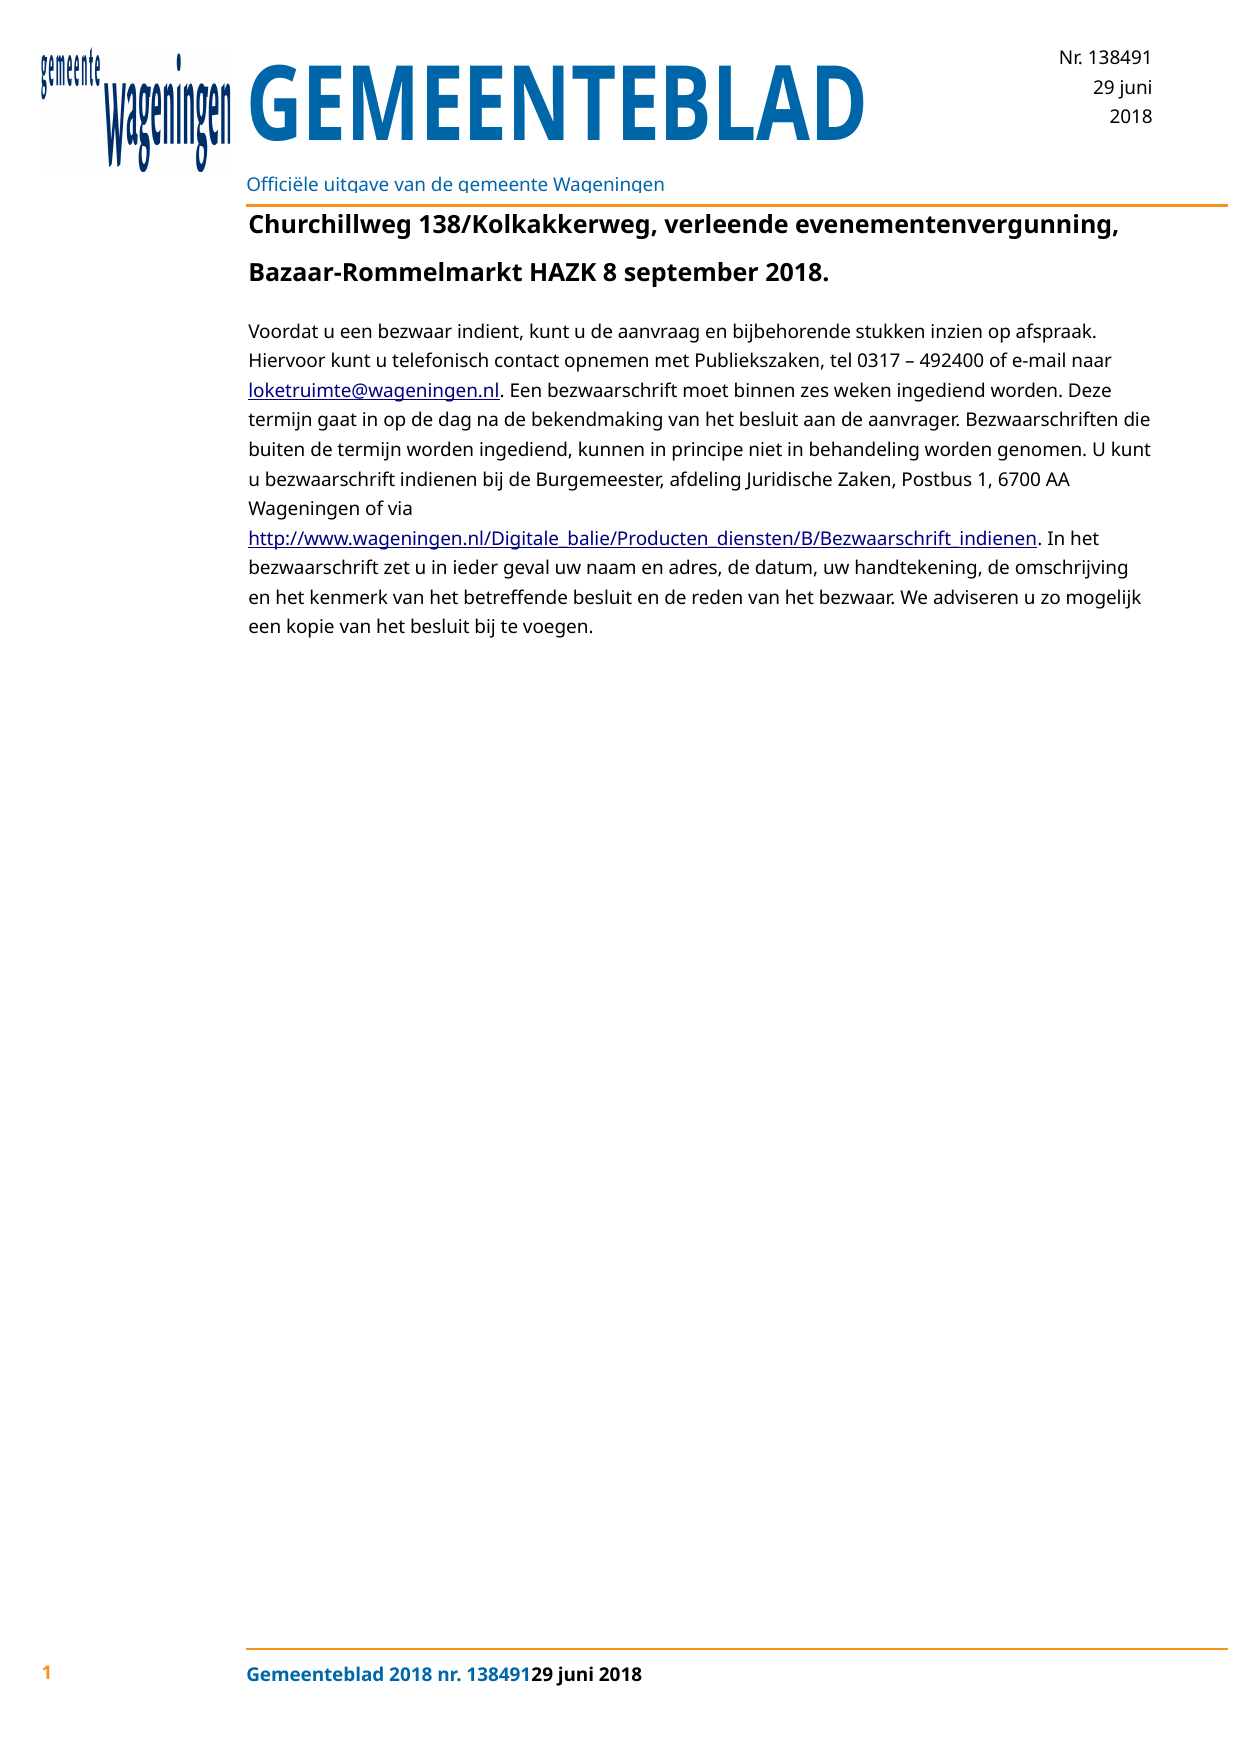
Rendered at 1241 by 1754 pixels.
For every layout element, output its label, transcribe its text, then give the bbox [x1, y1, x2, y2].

text Voordat u een bezwaar indient, kunt u de aanvraag en bijbehorende stukken inzien op afspraak. Hiervoor kunt u telefonisch contact opnemen met Publiekszaken, tel 0317 – 492400 of e-mail naar loketruimte@wageningen.nl. Een bezwaarschrift moet binnen zes weken ingediend worden. Deze termijn gaat in op de dag na de bekendmaking van het besluit aan de aanvrager. Bezwaarschriften die buiten de termijn worden ingediend, kunnen in principe niet in behandeling worden genomen. U kunt u bezwaarschrift indienen bij de Burgemeester, afdeling Juridische Zaken, Postbus 1, 6700 AA Wageningen of via http://www.wageningen.nl/Digitale_balie/Producten_diensten/B/Bezwaarschrift_indienen. In het bezwaarschrift zet u in ieder geval uw naam en adres, de datum, uw handtekening, de omschrijving en het kenmerk van het betreffende besluit en de reden van het bezwaar. We adviseren u zo mogelijk een kopie van het besluit bij te voegen. [248, 318, 1152, 639]
text Churchillweg 138/Kolkakkerweg, verleende evenementenvergunning, Bazaar-Rommelmarkt HAZK 8 september 2018. [248, 207, 1152, 288]
picture [41, 47, 231, 172]
